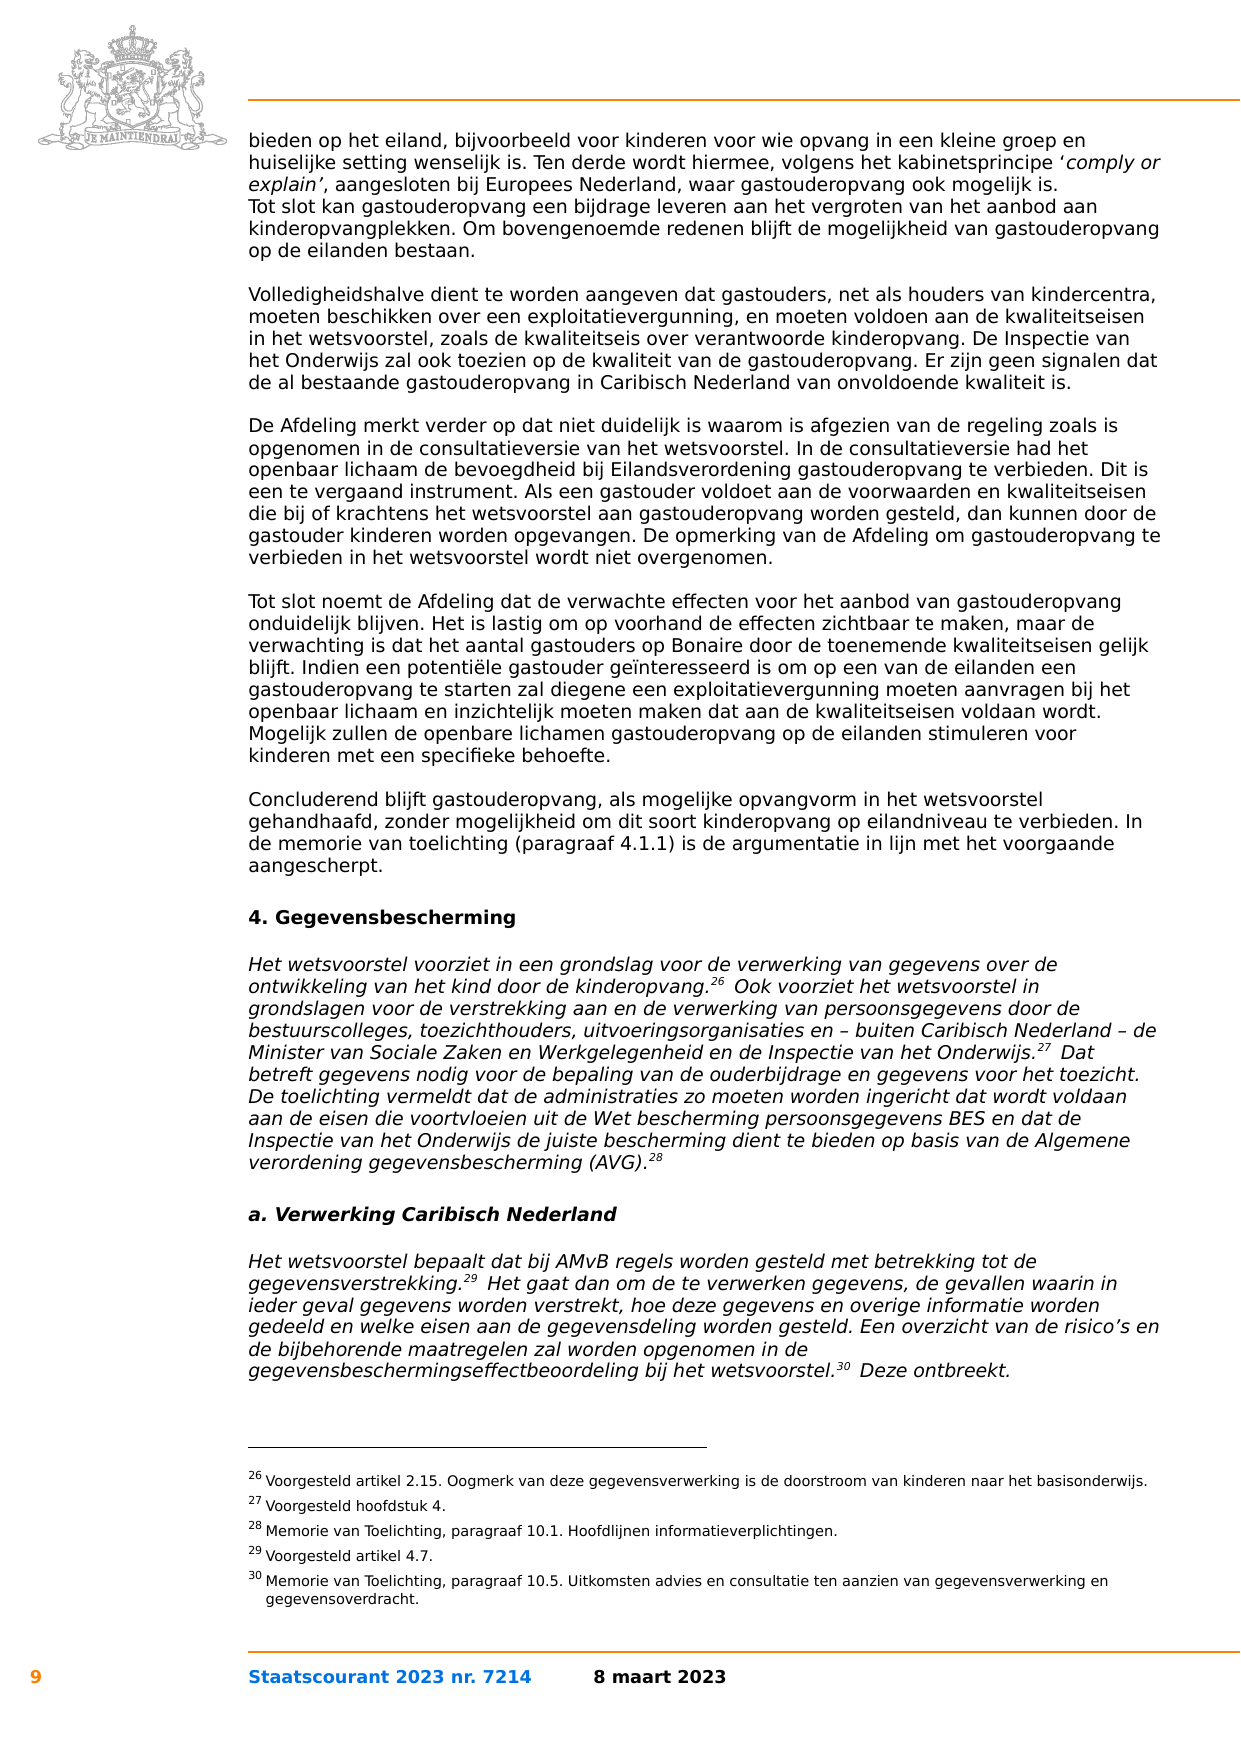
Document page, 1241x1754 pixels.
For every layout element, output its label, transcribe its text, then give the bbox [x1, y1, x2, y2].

text Memorie van Toelichting, paragraaf 10.5. Uitkomsten advies en consultatie ten aanzien van gegevensverwerking en gegevensoverdracht. [248, 1569, 1163, 1608]
text Volledigheidshalve dient te worden aangeven dat gastouders, net als houders van kindercentra, moeten beschikken over een exploitatievergunning, en moeten voldoen aan de kwaliteitseisen in het wetsvoorstel, zoals de kwaliteitseis over verantwoorde kinderopvang. De Inspectie van het Onderwijs zal ook toezien op de kwaliteit van de gastouderopvang. Er zijn geen signalen dat de al bestaande gastouderopvang in Caribisch Nederland van onvoldoende kwaliteit is. [248, 284, 1163, 393]
text bieden op het eiland, bijvoorbeeld voor kinderen voor wie opvang in een kleine groep en huiselijke setting wenselijk is. Ten derde wordt hiermee, volgens het kabinetsprincipe ‘comply or explain’, aangesloten bij Europees Nederland, waar gastouderopvang ook mogelijk is. [248, 130, 1163, 196]
subtitle a. Verwerking Caribisch Nederland [248, 1203, 1163, 1226]
subtitle 4. Gegevensbescherming [248, 907, 1163, 929]
text Voorgesteld artikel 4.7. [248, 1544, 1163, 1566]
text Voorgesteld artikel 2.15. Oogmerk van deze gegevensverwerking is de doorstroom van kinderen naar het basisonderwijs. [248, 1469, 1163, 1491]
text Memorie van Toelichting, paragraaf 10.1. Hoofdlijnen informatieverplichtingen. [248, 1519, 1163, 1541]
text Concluderend blijft gastouderopvang, als mogelijke opvangvorm in het wetsvoorstel gehandhaafd, zonder mogelijkheid om dit soort kinderopvang op eilandniveau te verbieden. In de memorie van toelichting (paragraaf 4.1.1) is de argumentatie in lijn met het voorgaande aangescherpt. [248, 789, 1163, 877]
text Tot slot noemt de Afdeling dat de verwachte effecten voor het aanbod van gastouderopvang onduidelijk blijven. Het is lastig om op voorhand de effecten zichtbaar te maken, maar de verwachting is dat het aantal gastouders op Bonaire door de toenemende kwaliteitseisen gelijk blijft. Indien een potentiële gastouder geïnteresseerd is om op een van de eilanden een gastouderopvang te starten zal diegene een exploitatievergunning moeten aanvragen bij het openbaar lichaam en inzichtelijk moeten maken dat aan de kwaliteitseisen voldaan wordt. Mogelijk zullen de openbare lichamen gastouderopvang op de eilanden stimuleren voor kinderen met een specifieke behoefte. [248, 591, 1163, 767]
text Tot slot kan gastouderopvang een bijdrage leveren aan het vergroten van het aanbod aan kinderopvangplekken. Om bovengenoemde redenen blijft de mogelijkheid van gastouderopvang op de eilanden bestaan. [248, 196, 1163, 262]
text Het wetsvoorstel voorziet in een grondslag voor de verwerking van gegevens over de ontwikkeling van het kind door de kinderopvang. Ook voorziet het wetsvoorstel in grondslagen voor de verstrekking aan en de verwerking van persoonsgegevens door de bestuurscolleges, toezichthouders, uitvoeringsorganisaties en – buiten Caribisch Nederland – de Minister van Sociale Zaken en Werkgelegenheid en de Inspectie van het Onderwijs. Dat betreft gegevens nodig voor de bepaling van de ouderbijdrage en gegevens voor het toezicht. De toelichting vermeldt dat de administraties zo moeten worden ingericht dat wordt voldaan aan de eisen die voortvloeien uit de Wet bescherming persoonsgegevens BES en dat de Inspectie van het Onderwijs de juiste bescherming dient te bieden op basis van de Algemene verordening gegevensbescherming (AVG). [248, 954, 1163, 1173]
picture [38, 25, 227, 150]
text Voorgesteld hoofdstuk 4. [248, 1494, 1163, 1516]
text De Afdeling merkt verder op dat niet duidelijk is waarom is afgezien van de regeling zoals is opgenomen in de consultatieversie van het wetsvoorstel. In de consultatieversie had het openbaar lichaam de bevoegdheid bij Eilandsverordening gastouderopvang te verbieden. Dit is een te vergaand instrument. Als een gastouder voldoet aan de voorwaarden en kwaliteitseisen die bij of krachtens het wetsvoorstel aan gastouderopvang worden gesteld, dan kunnen door de gastouder kinderen worden opgevangen. De opmerking van de Afdeling om gastouderopvang te verbieden in het wetsvoorstel wordt niet overgenomen. [248, 415, 1163, 569]
text Het wetsvoorstel bepaalt dat bij AMvB regels worden gesteld met betrekking tot de gegevensverstrekking. Het gaat dan om de te verwerken gegevens, de gevallen waarin in ieder geval gegevens worden verstrekt, hoe deze gegevens en overige informatie worden gedeeld en welke eisen aan de gegevensdeling worden gesteld. Een overzicht van de risico’s en de bijbehorende maatregelen zal worden opgenomen in de gegevensbeschermingseffectbeoordeling bij het wetsvoorstel. Deze ontbreekt. [248, 1251, 1163, 1382]
